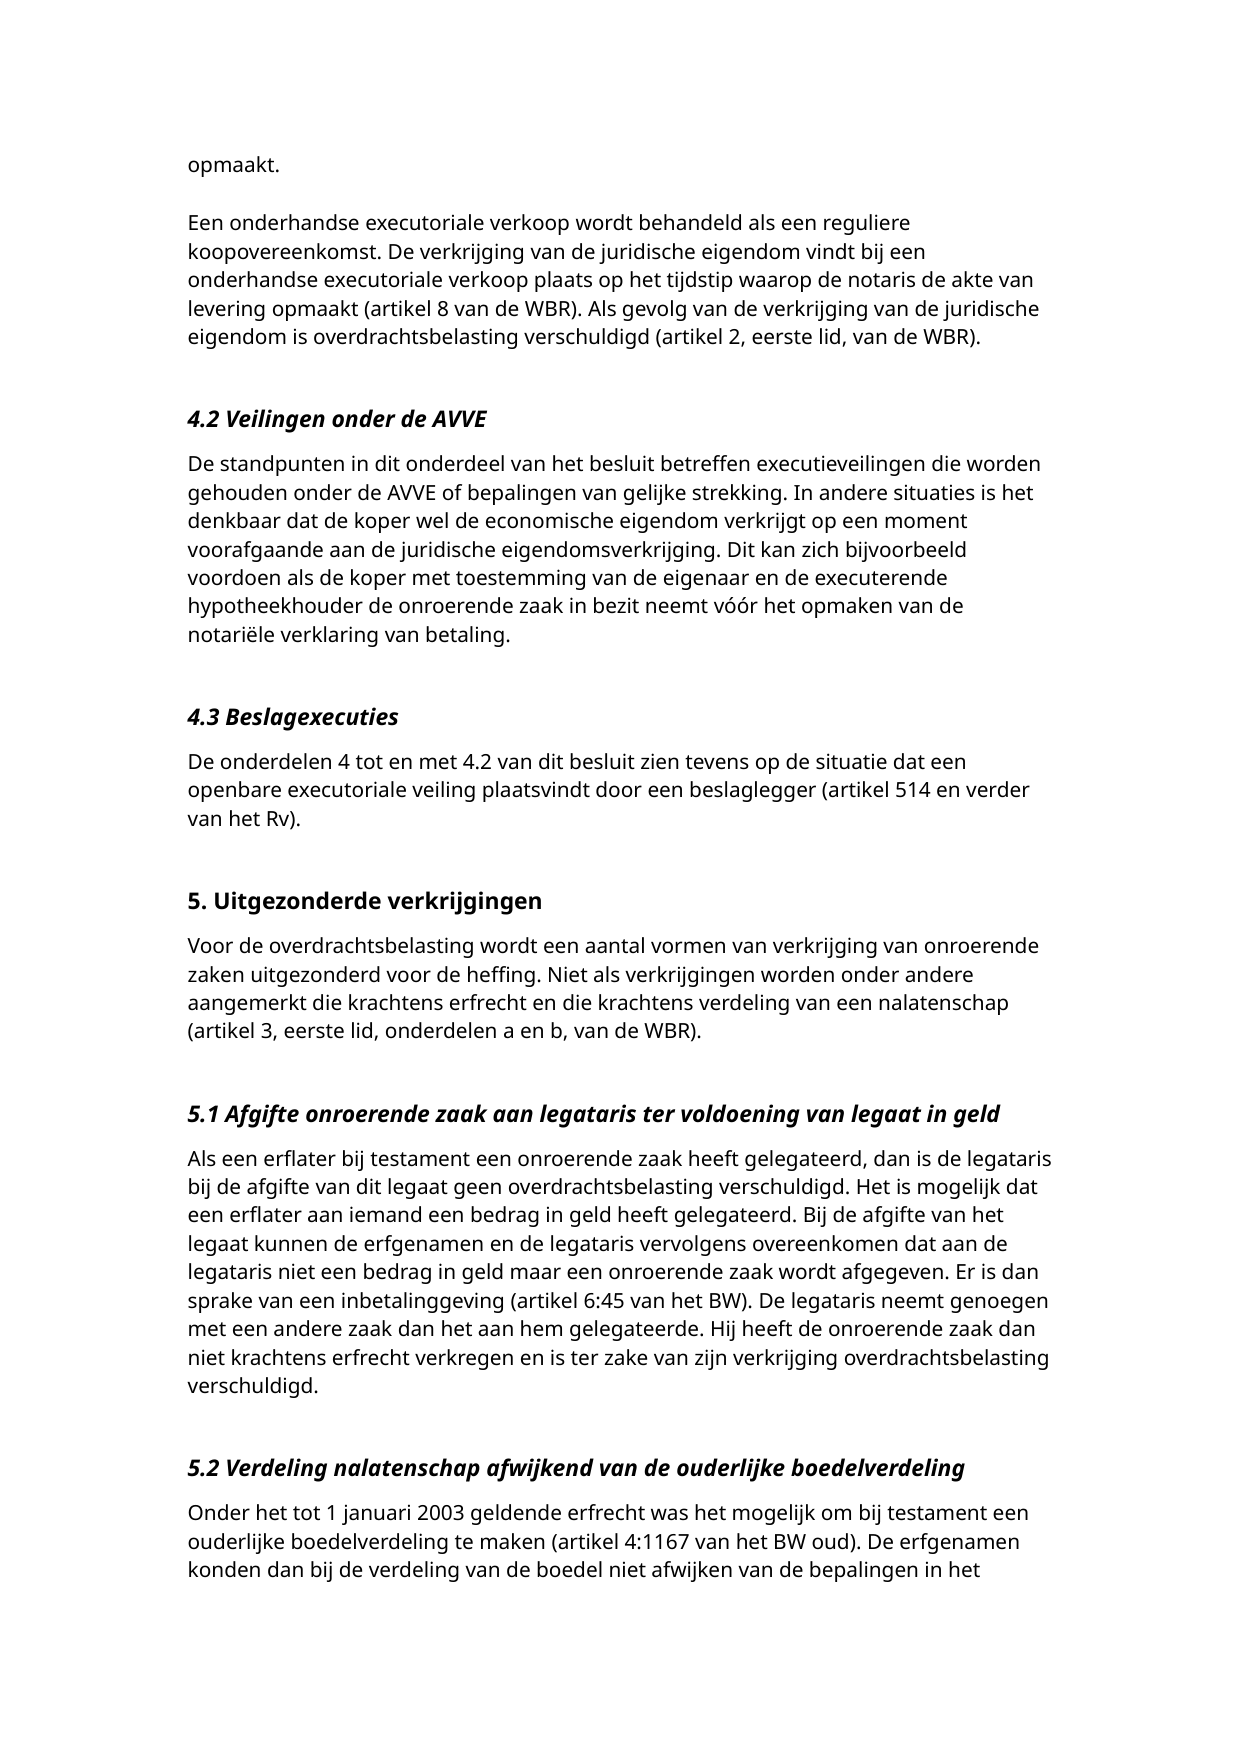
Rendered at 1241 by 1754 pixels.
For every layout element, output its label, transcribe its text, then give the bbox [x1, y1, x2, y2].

text opmaakt. [187, 150, 1053, 178]
subtitle 5.2 Verdeling nalatenschap afwijkend van de ouderlijke boedelverdeling [187, 1452, 1053, 1483]
text Een onderhandse executoriale verkoop wordt behandeld als een reguliere koopovereenkomst. De verkrijging van de juridische eigendom vindt bij een onderhandse executoriale verkoop plaats op het tijdstip waarop de notaris de akte van levering opmaakt (artikel 8 van de WBR). Als gevolg van de verkrijging van de juridische eigendom is overdrachtsbelasting verschuldigd (artikel 2, eerste lid, van de WBR). [187, 208, 1053, 351]
subtitle 4.3 Beslagexecuties [187, 701, 1053, 732]
subtitle 4.2 Veilingen onder de AVVE [187, 403, 1053, 434]
text Voor de overdrachtsbelasting wordt een aantal vormen van verkrijging van onroerende zaken uitgezonderd voor de heffing. Niet als verkrijgingen worden onder andere aangemerkt die krachtens erfrecht en die krachtens verdeling van een nalatenschap (artikel 3, eerste lid, onderdelen a en b, van de WBR). [187, 931, 1053, 1045]
subtitle 5. Uitgezonderde verkrijgingen [187, 885, 1053, 916]
text Als een erflater bij testament een onroerende zaak heeft gelegateerd, dan is de legataris bij de afgifte van dit legaat geen overdrachtsbelasting verschuldigd. Het is mogelijk dat een erflater aan iemand een bedrag in geld heeft gelegateerd. Bij de afgifte van het legaat kunnen de erfgenamen en de legataris vervolgens overeenkomen dat aan de legataris niet een bedrag in geld maar een onroerende zaak wordt afgegeven. Er is dan sprake van een inbetalinggeving (artikel 6:45 van het BW). De legataris neemt genoegen met een andere zaak dan het aan hem gelegateerde. Hij heeft de onroerende zaak dan niet krachtens erfrecht verkregen en is ter zake van zijn verkrijging overdrachtsbelasting verschuldigd. [187, 1144, 1053, 1400]
subtitle 5.1 Afgifte onroerende zaak aan legataris ter voldoening van legaat in geld [187, 1097, 1053, 1129]
text Onder het tot 1 januari 2003 geldende erfrecht was het mogelijk om bij testament een ouderlijke boedelverdeling te maken (artikel 4:1167 van het BW oud). De erfgenamen konden dan bij de verdeling van de boedel niet afwijken van de bepalingen in het [187, 1498, 1053, 1584]
text De standpunten in dit onderdeel van het besluit betreffen executieveilingen die worden gehouden onder de AVVE of bepalingen van gelijke strekking. In andere situaties is het denkbaar dat de koper wel de economische eigendom verkrijgt op een moment voorafgaande aan de juridische eigendomsverkrijging. Dit kan zich bijvoorbeeld voordoen als de koper met toestemming van de eigenaar en de executerende hypotheekhouder de onroerende zaak in bezit neemt vóór het opmaken van de notariële verklaring van betaling. [187, 449, 1053, 648]
text De onderdelen 4 tot en met 4.2 van dit besluit zien tevens op de situatie dat een openbare executoriale veiling plaatsvindt door een beslaglegger (artikel 514 en verder van het Rv). [187, 747, 1053, 832]
